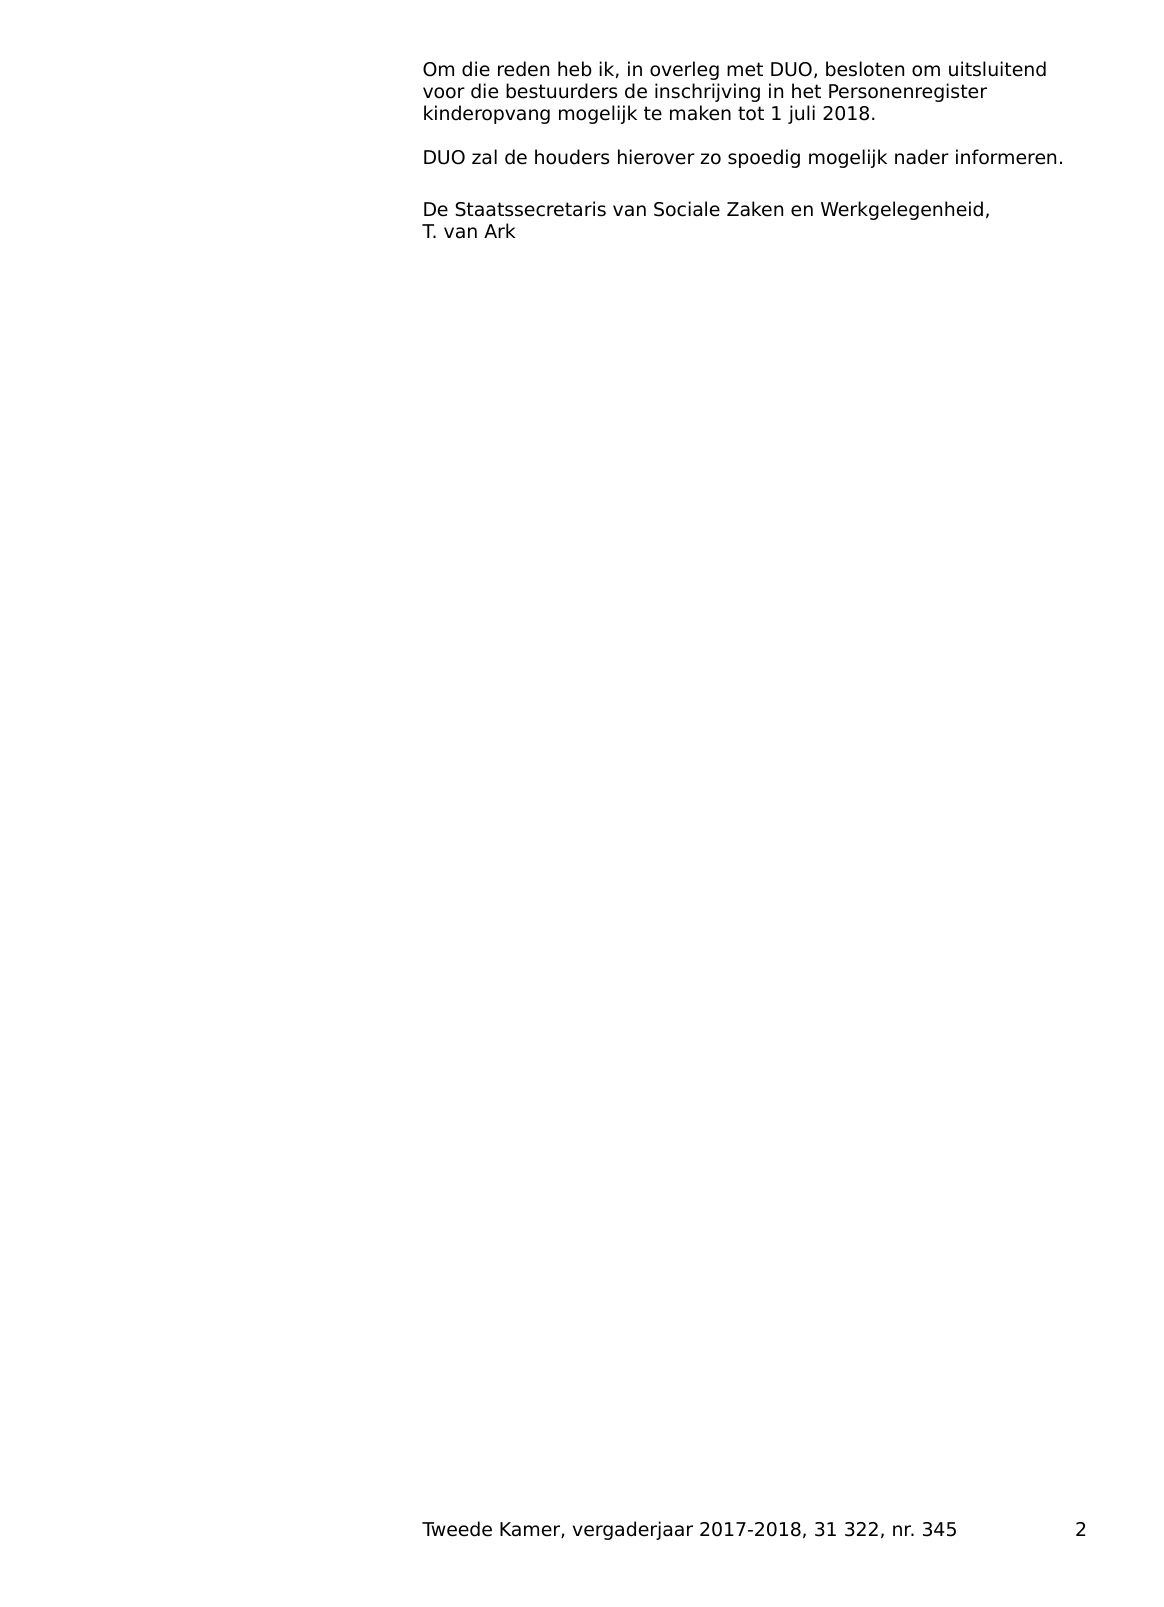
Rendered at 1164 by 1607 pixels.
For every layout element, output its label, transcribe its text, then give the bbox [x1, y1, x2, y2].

text De Staatssecretaris van Sociale Zaken en Werkgelegenheid, T. van Ark [422, 199, 1087, 243]
text Om die reden heb ik, in overleg met DUO, besloten om uitsluitend voor die bestuurders de inschrijving in het Personenregister kinderopvang mogelijk te maken tot 1 juli 2018. [422, 59, 1087, 125]
text DUO zal de houders hierover zo spoedig mogelijk nader informeren. [422, 147, 1087, 169]
